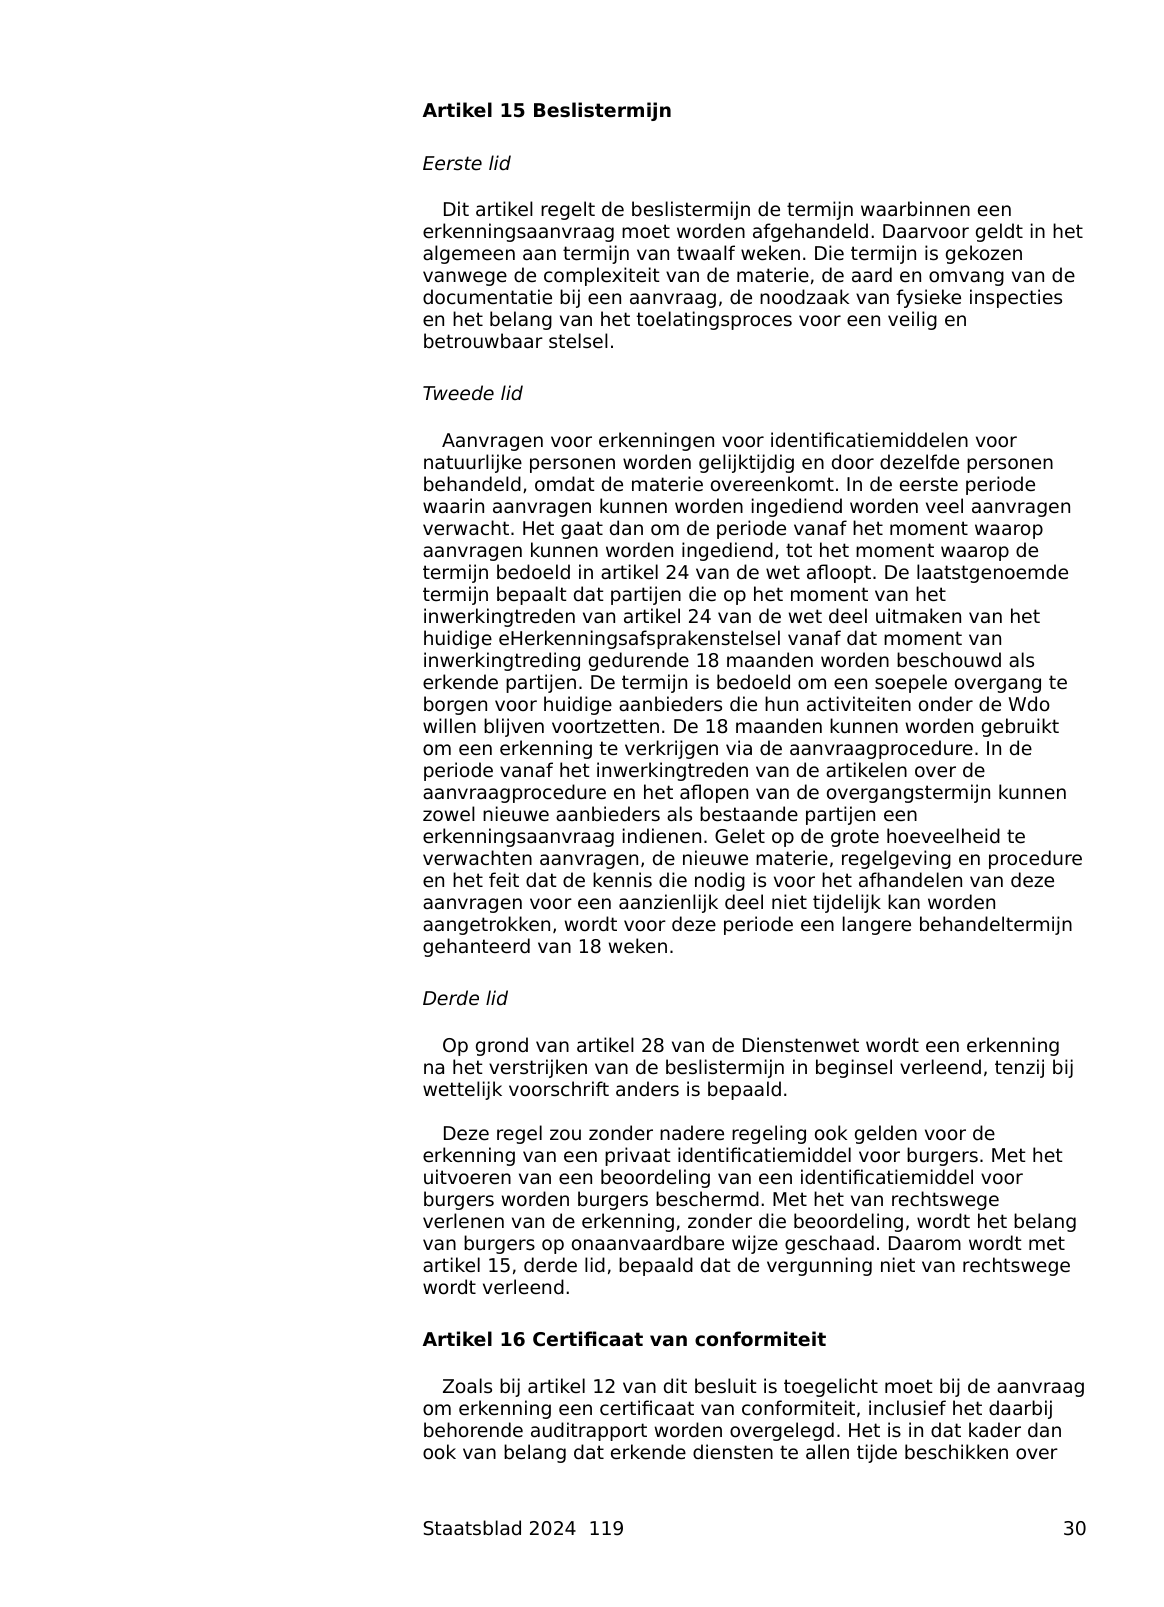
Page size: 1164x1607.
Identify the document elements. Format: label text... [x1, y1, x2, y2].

text Dit artikel regelt de beslistermijn de termijn waarbinnen een erkenningsaanvraag moet worden afgehandeld. Daarvoor geldt in het algemeen aan termijn van twaalf weken. Die termijn is gekozen vanwege de complexiteit van de materie, de aard en omvang van de documentatie bij een aanvraag, de noodzaak van fysieke inspecties en het belang van het toelatingsproces voor een veilig en betrouwbaar stelsel. [422, 199, 1087, 353]
text Aanvragen voor erkenningen voor identificatiemiddelen voor natuurlijke personen worden gelijktijdig en door dezelfde personen behandeld, omdat de materie overeenkomt. In de eerste periode waarin aanvragen kunnen worden ingediend worden veel aanvragen verwacht. Het gaat dan om de periode vanaf het moment waarop aanvragen kunnen worden ingediend, tot het moment waarop de termijn bedoeld in artikel 24 van de wet afloopt. De laatstgenoemde termijn bepaalt dat partijen die op het moment van het inwerkingtreden van artikel 24 van de wet deel uitmaken van het huidige eHerkenningsafsprakenstelsel vanaf dat moment van inwerkingtreding gedurende 18 maanden worden beschouwd als erkende partijen. De termijn is bedoeld om een soepele overgang te borgen voor huidige aanbieders die hun activiteiten onder de Wdo willen blijven voortzetten. De 18 maanden kunnen worden gebruikt om een erkenning te verkrijgen via de aanvraagprocedure. In de periode vanaf het inwerkingtreden van de artikelen over de aanvraagprocedure en het aflopen van de overgangstermijn kunnen zowel nieuwe aanbieders als bestaande partijen een erkenningsaanvraag indienen. Gelet op de grote hoeveelheid te verwachten aanvragen, de nieuwe materie, regelgeving en procedure en het feit dat de kennis die nodig is voor het afhandelen van deze aanvragen voor een aanzienlijk deel niet tijdelijk kan worden aangetrokken, wordt voor deze periode een langere behandeltermijn gehanteerd van 18 weken. [422, 430, 1087, 958]
subtitle Artikel 16 Certificaat van conformiteit [422, 1329, 1087, 1351]
text Deze regel zou zonder nadere regeling ook gelden voor de erkenning van een privaat identificatiemiddel voor burgers. Met het uitvoeren van een beoordeling van een identificatiemiddel voor burgers worden burgers beschermd. Met het van rechtswege verlenen van de erkenning, zonder die beoordeling, wordt het belang van burgers op onaanvaardbare wijze geschaad. Daarom wordt met artikel 15, derde lid, bepaald dat de vergunning niet van rechtswege wordt verleend. [422, 1123, 1087, 1299]
subtitle Eerste lid [422, 152, 1087, 174]
text Zoals bij artikel 12 van dit besluit is toegelicht moet bij de aanvraag om erkenning een certificaat van conformiteit, inclusief het daarbij behorende auditrapport worden overgelegd. Het is in dat kader dan ook van belang dat erkende diensten te allen tijde beschikken over [422, 1376, 1087, 1463]
subtitle Tweede lid [422, 383, 1087, 405]
subtitle Artikel 15 Beslistermijn [422, 100, 1087, 122]
text Op grond van artikel 28 van de Dienstenwet wordt een erkenning na het verstrijken van de beslistermijn in beginsel verleend, tenzij bij wettelijk voorschrift anders is bepaald. [422, 1035, 1087, 1101]
subtitle Derde lid [422, 988, 1087, 1010]
